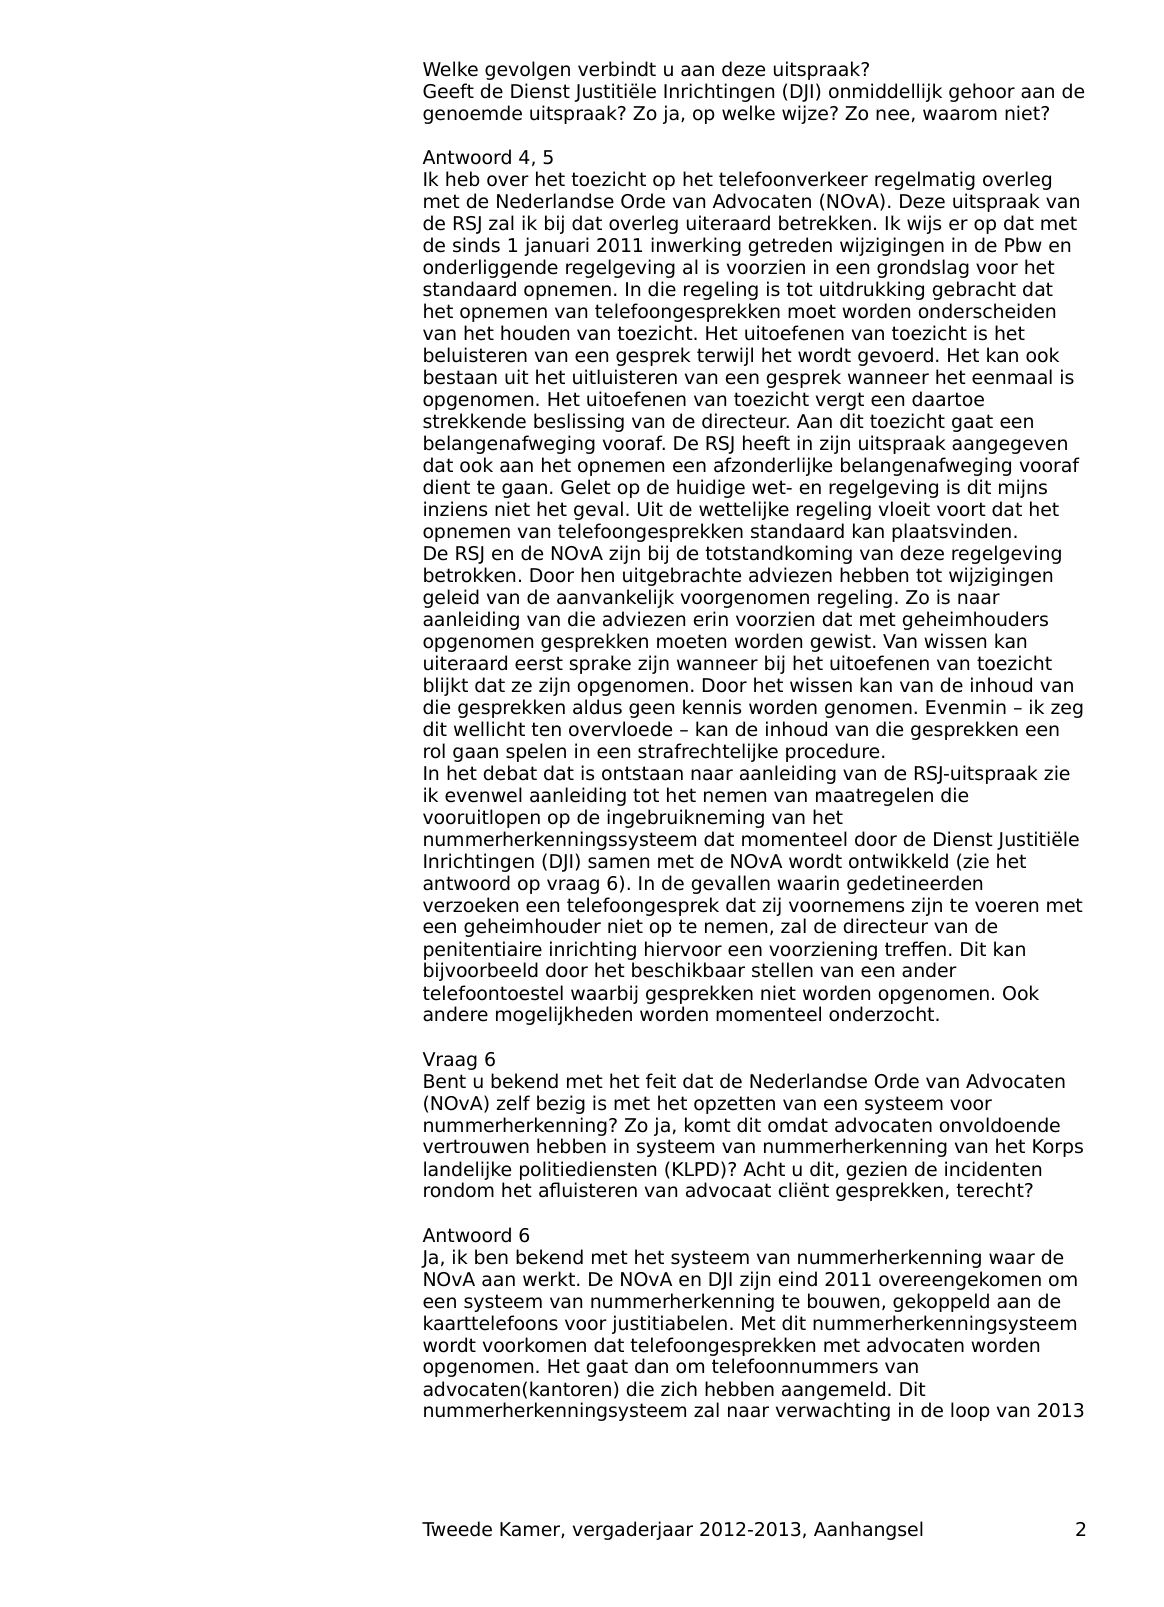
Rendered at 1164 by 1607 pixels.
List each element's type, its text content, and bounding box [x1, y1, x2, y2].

text Antwoord 6 [422, 1224, 1087, 1247]
text De RSJ en de NOvA zijn bij de totstandkoming van deze regelgeving betrokken. Door hen uitgebrachte adviezen hebben tot wijzigingen geleid van de aanvankelijk voorgenomen regeling. Zo is naar aanleiding van die adviezen erin voorzien dat met geheimhouders opgenomen gesprekken moeten worden gewist. Van wissen kan uiteraard eerst sprake zijn wanneer bij het uitoefenen van toezicht blijkt dat ze zijn opgenomen. Door het wissen kan van de inhoud van die gesprekken aldus geen kennis worden genomen. Evenmin – ik zeg dit wellicht ten overvloede – kan de inhoud van die gesprekken een rol gaan spelen in een strafrechtelijke procedure. [422, 543, 1087, 763]
text Ja, ik ben bekend met het systeem van nummerherkenning waar de NOvA aan werkt. De NOvA en DJI zijn eind 2011 overeengekomen om een systeem van nummerherkenning te bouwen, gekoppeld aan de kaarttelefoons voor justitiabelen. Met dit nummerherkenningsysteem wordt voorkomen dat telefoongesprekken met advocaten worden opgenomen. Het gaat dan om telefoonnummers van advocaten(kantoren) die zich hebben aangemeld. Dit nummerherkenningsysteem zal naar verwachting in de loop van 2013 [422, 1247, 1087, 1422]
text Bent u bekend met het feit dat de Nederlandse Orde van Advocaten (NOvA) zelf bezig is met het opzetten van een systeem voor nummerherkenning? Zo ja, komt dit omdat advocaten onvoldoende vertrouwen hebben in systeem van nummerherkenning van het Korps landelijke politiediensten (KLPD)? Acht u dit, gezien de incidenten rondom het afluisteren van advocaat cliënt gesprekken, terecht? [422, 1071, 1087, 1202]
text In het debat dat is ontstaan naar aanleiding van de RSJ-uitspraak zie ik evenwel aanleiding tot het nemen van maatregelen die vooruitlopen op de ingebruikneming van het nummerherkenningssysteem dat momenteel door de Dienst Justitiële Inrichtingen (DJI) samen met de NOvA wordt ontwikkeld (zie het antwoord op vraag 6). In de gevallen waarin gedetineerden verzoeken een telefoongesprek dat zij voornemens zijn te voeren met een geheimhouder niet op te nemen, zal de directeur van de penitentiaire inrichting hiervoor een voorziening treffen. Dit kan bijvoorbeeld door het beschikbaar stellen van een ander telefoontoestel waarbij gesprekken niet worden opgenomen. Ook andere mogelijkheden worden momenteel onderzocht. [422, 763, 1087, 1026]
text Vraag 6 [422, 1048, 1087, 1071]
text Welke gevolgen verbindt u aan deze uitspraak? [422, 59, 1087, 81]
text Ik heb over het toezicht op het telefoonverkeer regelmatig overleg met de Nederlandse Orde van Advocaten (NOvA). Deze uitspraak van de RSJ zal ik bij dat overleg uiteraard betrekken. Ik wijs er op dat met de sinds 1 januari 2011 inwerking getreden wijzigingen in de Pbw en onderliggende regelgeving al is voorzien in een grondslag voor het standaard opnemen. In die regeling is tot uitdrukking gebracht dat het opnemen van telefoongesprekken moet worden onderscheiden van het houden van toezicht. Het uitoefenen van toezicht is het beluisteren van een gesprek terwijl het wordt gevoerd. Het kan ook bestaan uit het uitluisteren van een gesprek wanneer het eenmaal is opgenomen. Het uitoefenen van toezicht vergt een daartoe strekkende beslissing van de directeur. Aan dit toezicht gaat een belangenafweging vooraf. De RSJ heeft in zijn uitspraak aangegeven dat ook aan het opnemen een afzonderlijke belangenafweging vooraf dient te gaan. Gelet op de huidige wet- en regelgeving is dit mijns inziens niet het geval. Uit de wettelijke regeling vloeit voort dat het opnemen van telefoongesprekken standaard kan plaatsvinden. [422, 169, 1087, 543]
text Antwoord 4, 5 [422, 147, 1087, 169]
text Geeft de Dienst Justitiële Inrichtingen (DJI) onmiddellijk gehoor aan de genoemde uitspraak? Zo ja, op welke wijze? Zo nee, waarom niet? [422, 81, 1087, 125]
